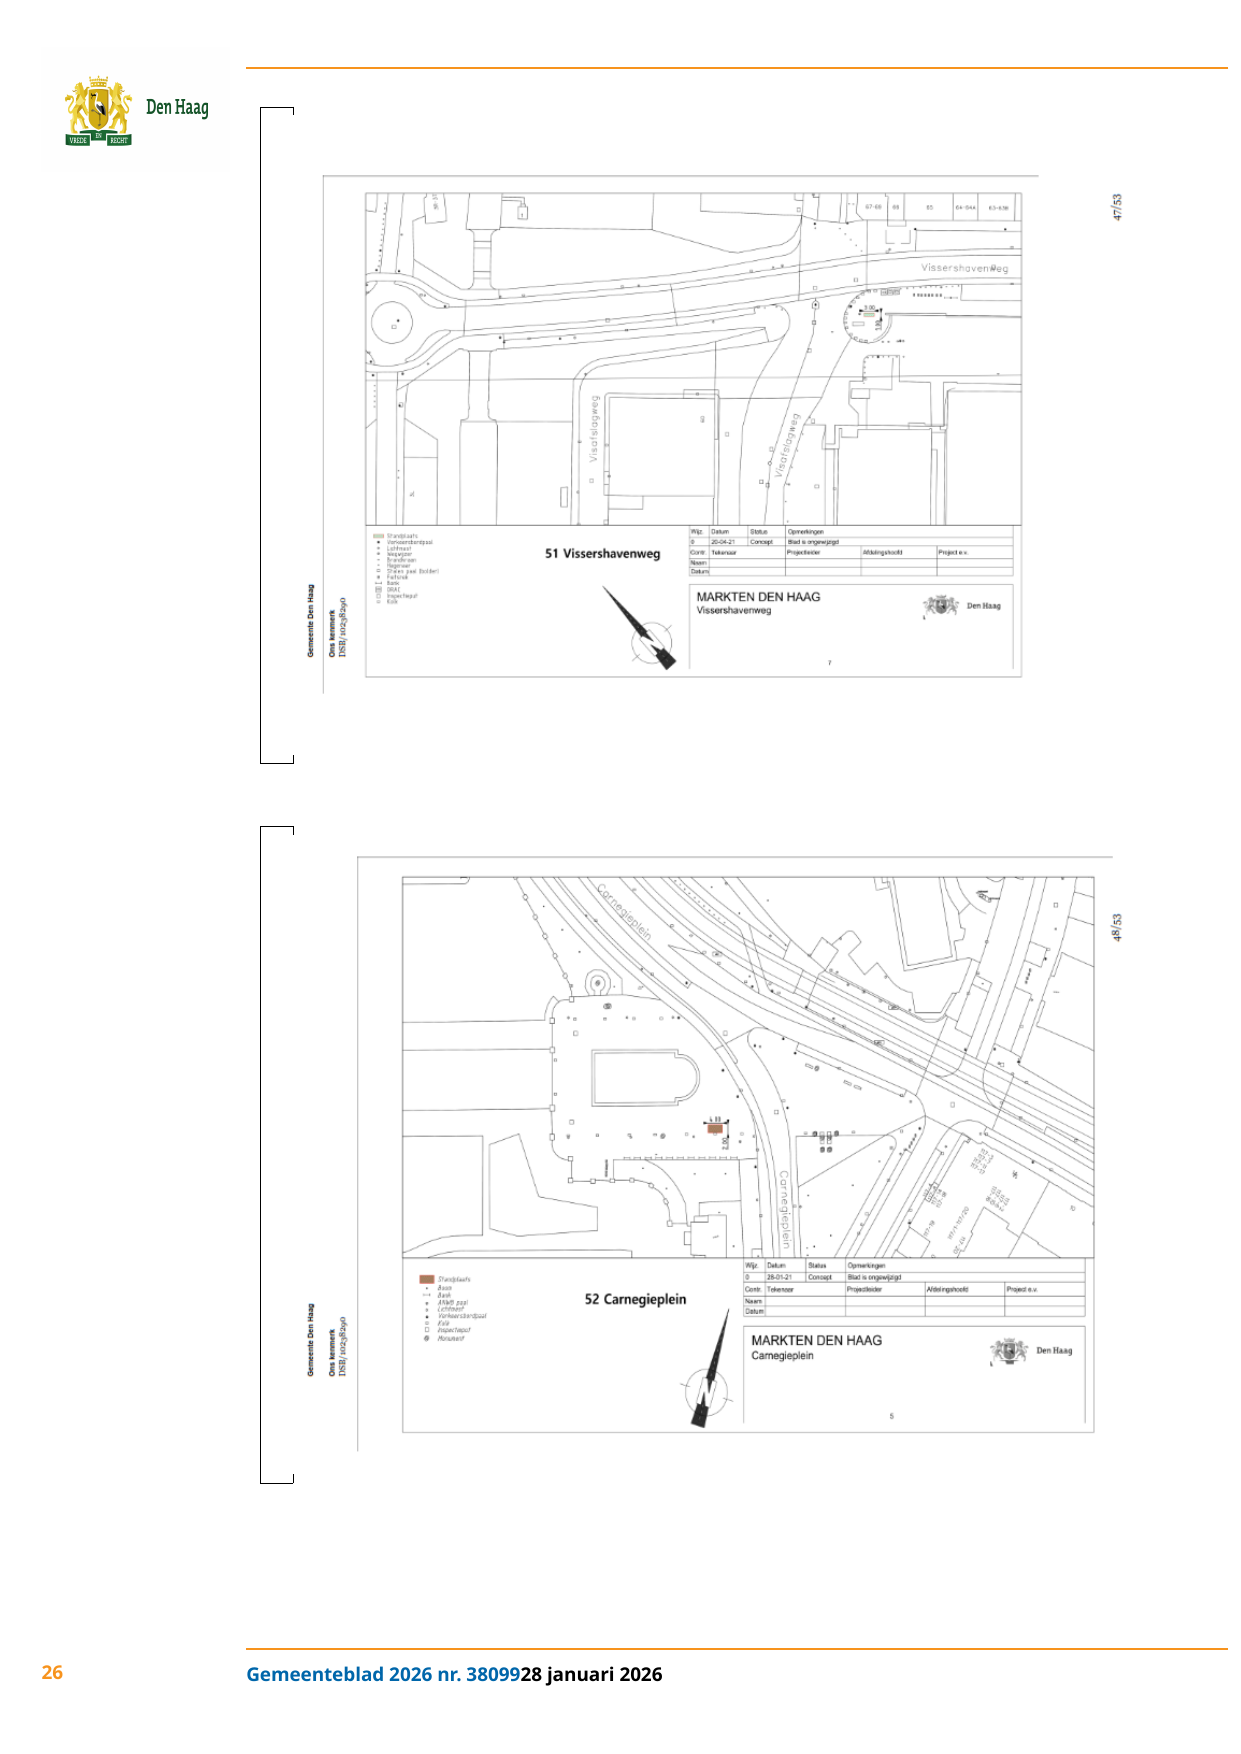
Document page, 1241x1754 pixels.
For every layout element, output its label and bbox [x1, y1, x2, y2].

picture [41, 47, 231, 172]
picture [268, 115, 1173, 755]
picture [268, 835, 1173, 1474]
